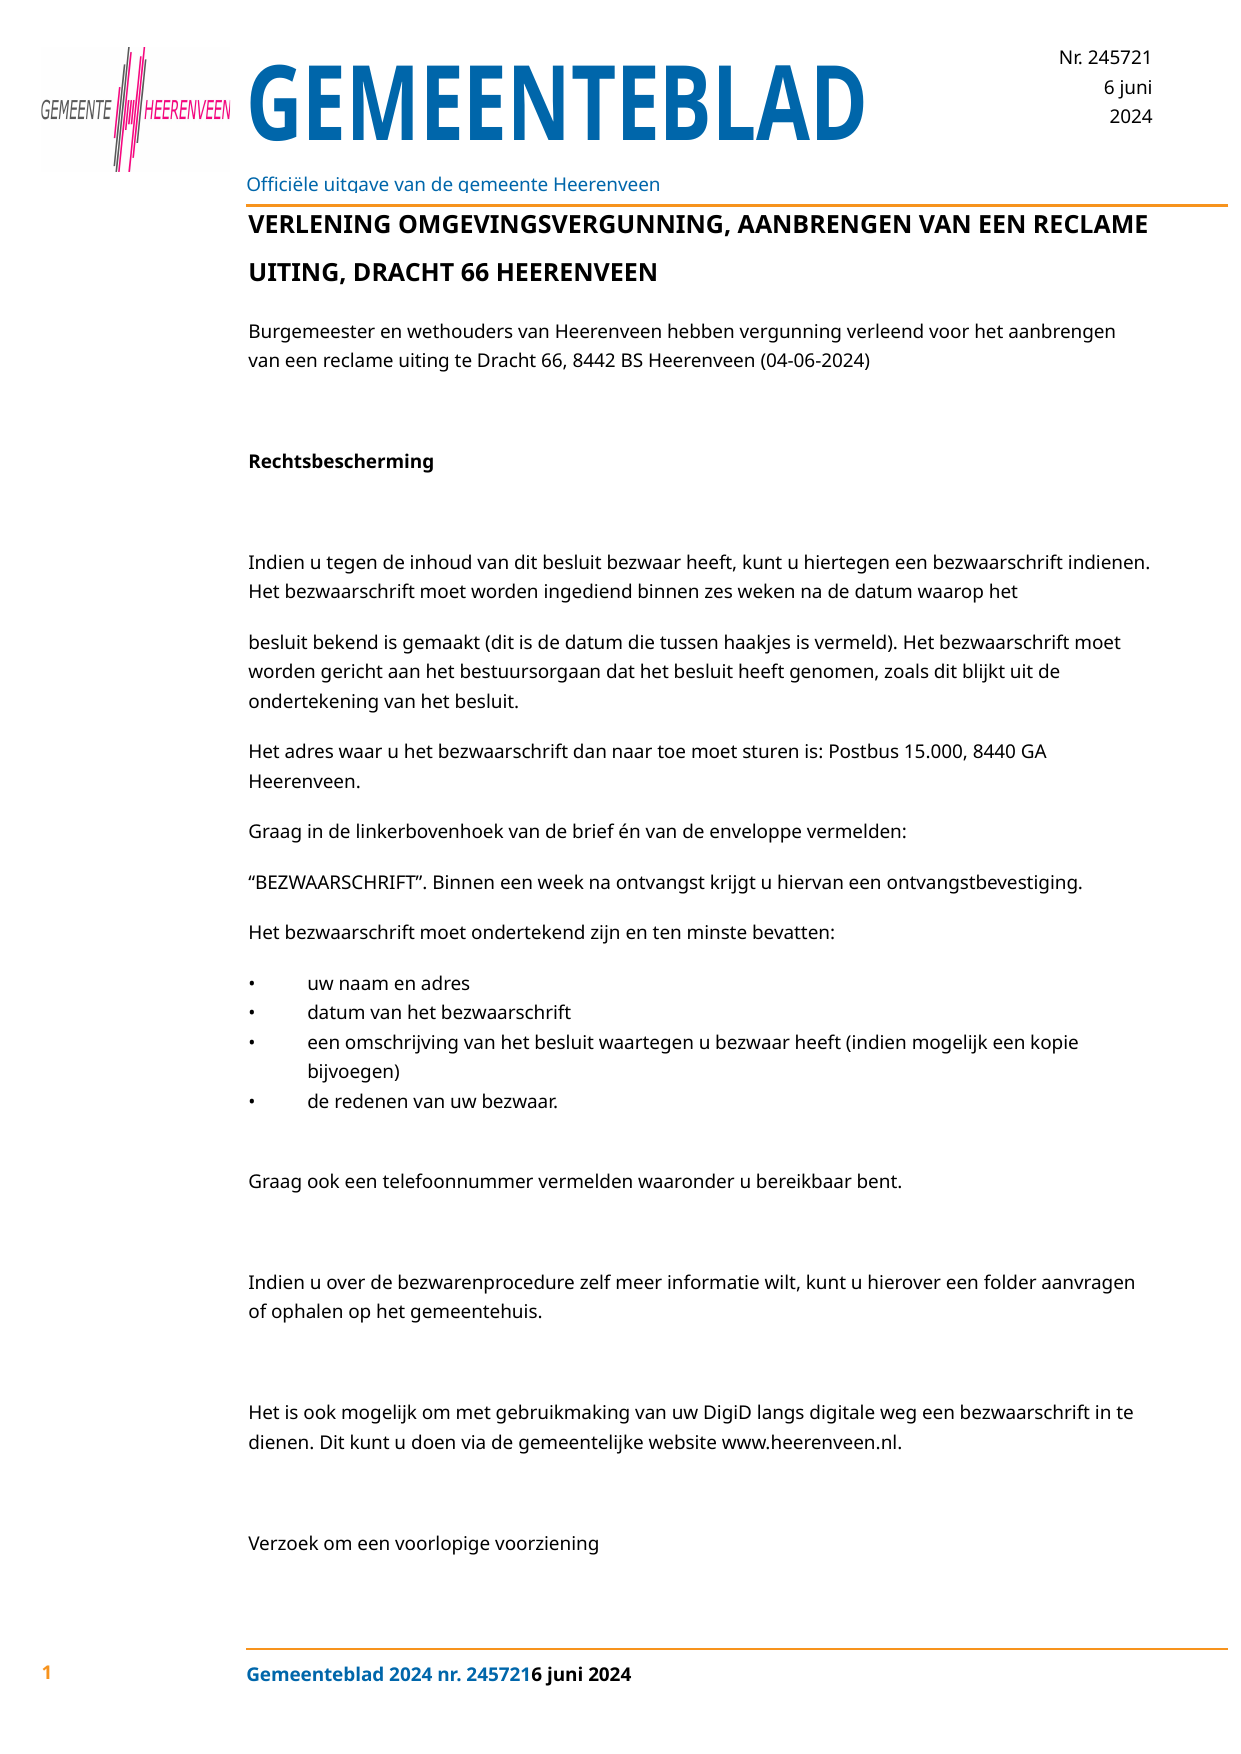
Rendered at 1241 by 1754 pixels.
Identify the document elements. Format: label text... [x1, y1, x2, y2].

text besluit bekend is gemaakt (dit is de datum die tussen haakjes is vermeld). Het bezwaarschrift moet worden gericht aan het bestuursorgaan dat het besluit heeft genomen, zoals dit blijkt uit de ondertekening van het besluit. [248, 629, 1152, 714]
text Graag in de linkerbovenhoek van de brief én van de enveloppe vermelden: [248, 819, 1152, 844]
text Indien u over de bezwarenprocedure zelf meer informatie wilt, kunt u hierover een folder aanvragen of ophalen op het gemeentehuis. [248, 1269, 1152, 1324]
picture [41, 47, 231, 172]
list uw naam en adres [248, 970, 1152, 996]
list de redenen van uw bezwaar. [248, 1088, 1152, 1114]
text Burgemeester en wethouders van Heerenveen hebben vergunning verleend voor het aanbrengen van een reclame uiting te Dracht 66, 8442 BS Heerenveen (04-06-2024) [248, 318, 1152, 373]
list datum van het bezwaarschrift [248, 999, 1152, 1025]
text Het adres waar u het bezwaarschrift dan naar toe moet sturen is: Postbus 15.000, 8440 GA Heerenveen. [248, 739, 1152, 794]
text Verzoek om een voorlopige voorziening [248, 1530, 1152, 1556]
text Rechtsbescherming [248, 448, 1152, 474]
text Het is ook mogelijk om met gebruikmaking van uw DigiD langs digitale weg een bezwaarschrift in te dienen. Dit kunt u doen via de gemeentelijke website www.heerenveen.nl. [248, 1399, 1152, 1455]
text “BEZWAARSCHRIFT”. Binnen een week na ontvangst krijgt u hiervan een ontvangstbevestiging. [248, 869, 1152, 895]
text VERLENING OMGEVINGSVERGUNNING, AANBRENGEN VAN EEN RECLAME UITING, DRACHT 66 HEERENVEEN [248, 207, 1152, 288]
text Indien u tegen de inhoud van dit besluit bezwaar heeft, kunt u hiertegen een bezwaarschrift indienen. Het bezwaarschrift moet worden ingediend binnen zes weken na de datum waarop het [248, 549, 1152, 604]
list een omschrijving van het besluit waartegen u bezwaar heeft (indien mogelijk een kopie bijvoegen) [248, 1029, 1152, 1084]
text Graag ook een telefoonnummer vermelden waaronder u bereikbaar bent. [248, 1168, 1152, 1194]
text Het bezwaarschrift moet ondertekend zijn en ten minste bevatten: [248, 919, 1152, 945]
